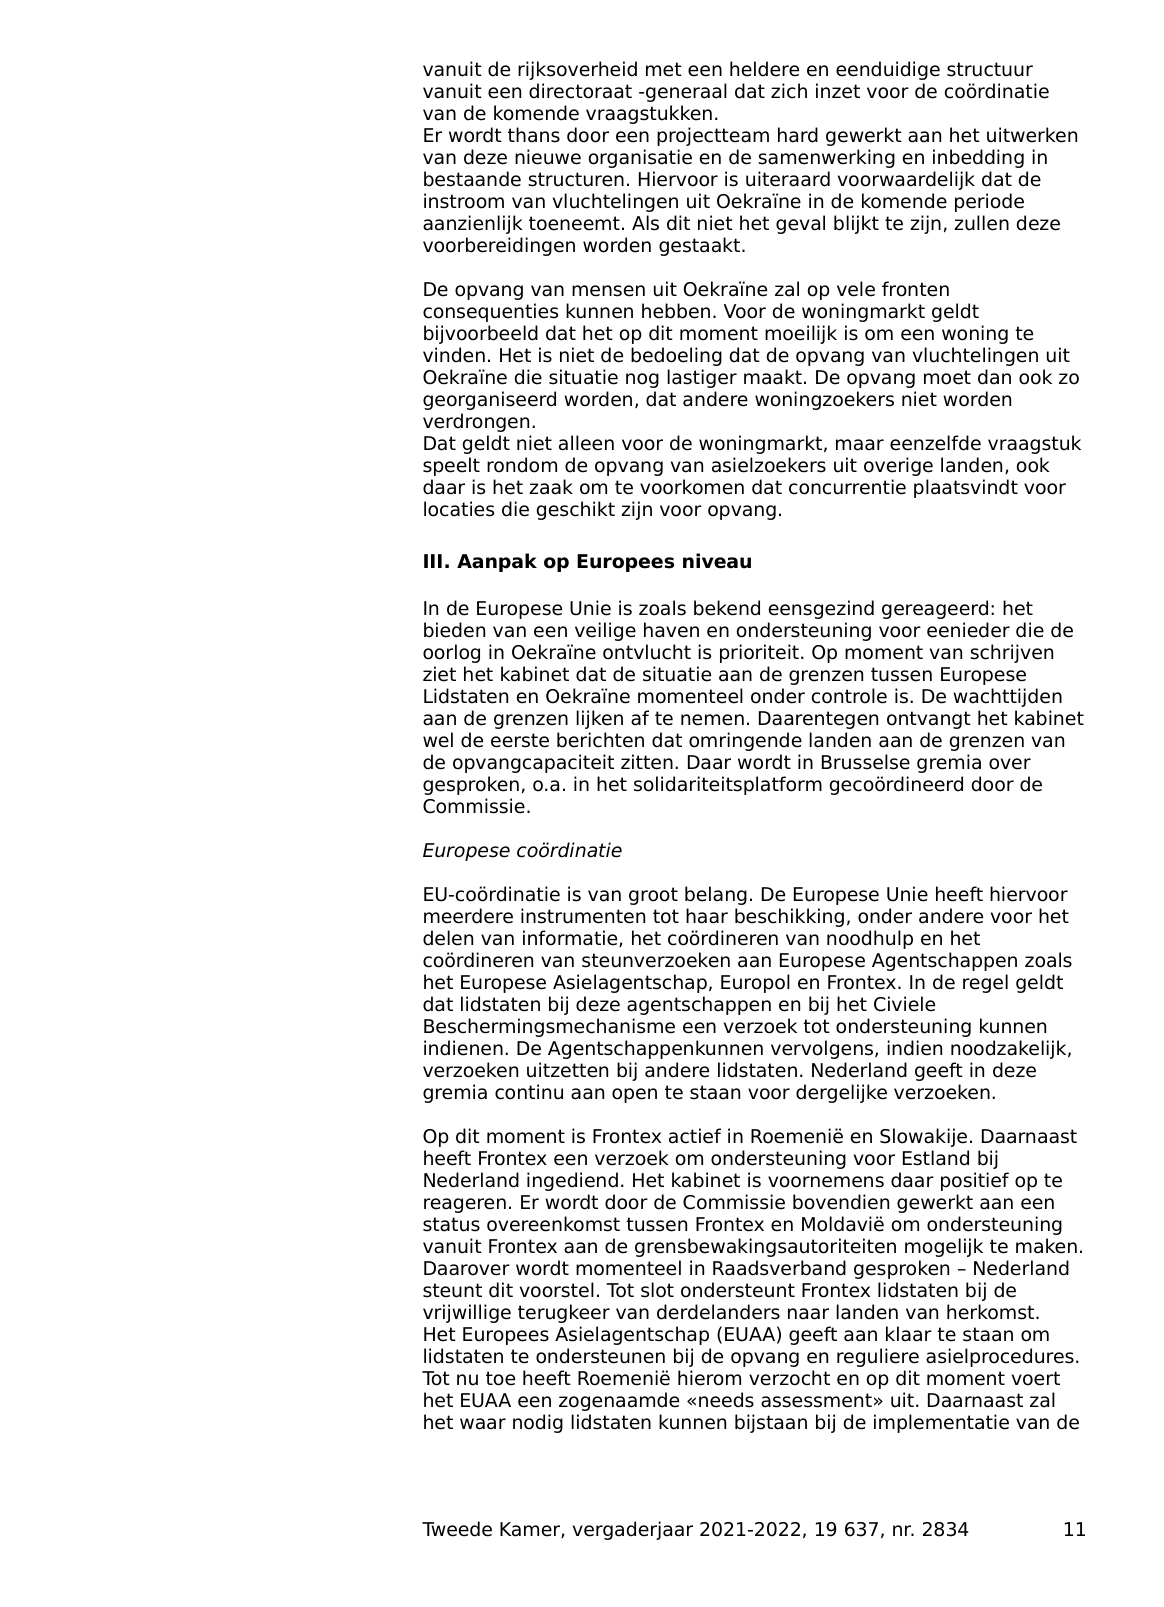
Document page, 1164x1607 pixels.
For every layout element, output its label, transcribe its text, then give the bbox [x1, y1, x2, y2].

text In de Europese Unie is zoals bekend eensgezind gereageerd: het bieden van een veilige haven en ondersteuning voor eenieder die de oorlog in Oekraïne ontvlucht is prioriteit. Op moment van schrijven ziet het kabinet dat de situatie aan de grenzen tussen Europese Lidstaten en Oekraïne momenteel onder controle is. De wachttijden aan de grenzen lijken af te nemen. Daarentegen ontvangt het kabinet wel de eerste berichten dat omringende landen aan de grenzen van de opvangcapaciteit zitten. Daar wordt in Brusselse gremia over gesproken, o.a. in het solidariteitsplatform gecoördineerd door de Commissie. [422, 598, 1087, 818]
subtitle III. Aanpak op Europees niveau [422, 551, 1087, 573]
text Op dit moment is Frontex actief in Roemenië en Slowakije. Daarnaast heeft Frontex een verzoek om ondersteuning voor Estland bij Nederland ingediend. Het kabinet is voornemens daar positief op te reageren. Er wordt door de Commissie bovendien gewerkt aan een status overeenkomst tussen Frontex en Moldavië om ondersteuning vanuit Frontex aan de grensbewakingsautoriteiten mogelijk te maken. Daarover wordt momenteel in Raadsverband gesproken – Nederland steunt dit voorstel. Tot slot ondersteunt Frontex lidstaten bij de vrijwillige terugkeer van derdelanders naar landen van herkomst. [422, 1126, 1087, 1324]
text Dat geldt niet alleen voor de woningmarkt, maar eenzelfde vraagstuk speelt rondom de opvang van asielzoekers uit overige landen, ook daar is het zaak om te voorkomen dat concurrentie plaatsvindt voor locaties die geschikt zijn voor opvang. [422, 433, 1087, 521]
text EU-coördinatie is van groot belang. De Europese Unie heeft hiervoor meerdere instrumenten tot haar beschikking, onder andere voor het delen van informatie, het coördineren van noodhulp en het coördineren van steunverzoeken aan Europese Agentschappen zoals het Europese Asielagentschap, Europol en Frontex. In de regel geldt dat lidstaten bij deze agentschappen en bij het Civiele Beschermingsmechanisme een verzoek tot ondersteuning kunnen indienen. De Agentschappenkunnen vervolgens, indien noodzakelijk, verzoeken uitzetten bij andere lidstaten. Nederland geeft in deze gremia continu aan open te staan voor dergelijke verzoeken. [422, 884, 1087, 1104]
text Het Europees Asielagentschap (EUAA) geeft aan klaar te staan om lidstaten te ondersteunen bij de opvang en reguliere asielprocedures. Tot nu toe heeft Roemenië hierom verzocht en op dit moment voert het EUAA een zogenaamde «needs assessment» uit. Daarnaast zal het waar nodig lidstaten kunnen bijstaan bij de implementatie van de [422, 1324, 1087, 1434]
text Er wordt thans door een projectteam hard gewerkt aan het uitwerken van deze nieuwe organisatie en de samenwerking en inbedding in bestaande structuren. Hiervoor is uiteraard voorwaardelijk dat de instroom van vluchtelingen uit Oekraïne in de komende periode aanzienlijk toeneemt. Als dit niet het geval blijkt te zijn, zullen deze voorbereidingen worden gestaakt. [422, 125, 1087, 257]
text De opvang van mensen uit Oekraïne zal op vele fronten consequenties kunnen hebben. Voor de woningmarkt geldt bijvoorbeeld dat het op dit moment moeilijk is om een woning te vinden. Het is niet de bedoeling dat de opvang van vluchtelingen uit Oekraïne die situatie nog lastiger maakt. De opvang moet dan ook zo georganiseerd worden, dat andere woningzoekers niet worden verdrongen. [422, 279, 1087, 433]
subtitle Europese coördinatie [422, 840, 1087, 862]
text vanuit de rijksoverheid met een heldere en eenduidige structuur vanuit een directoraat -generaal dat zich inzet voor de coördinatie van de komende vraagstukken. [422, 59, 1087, 125]
